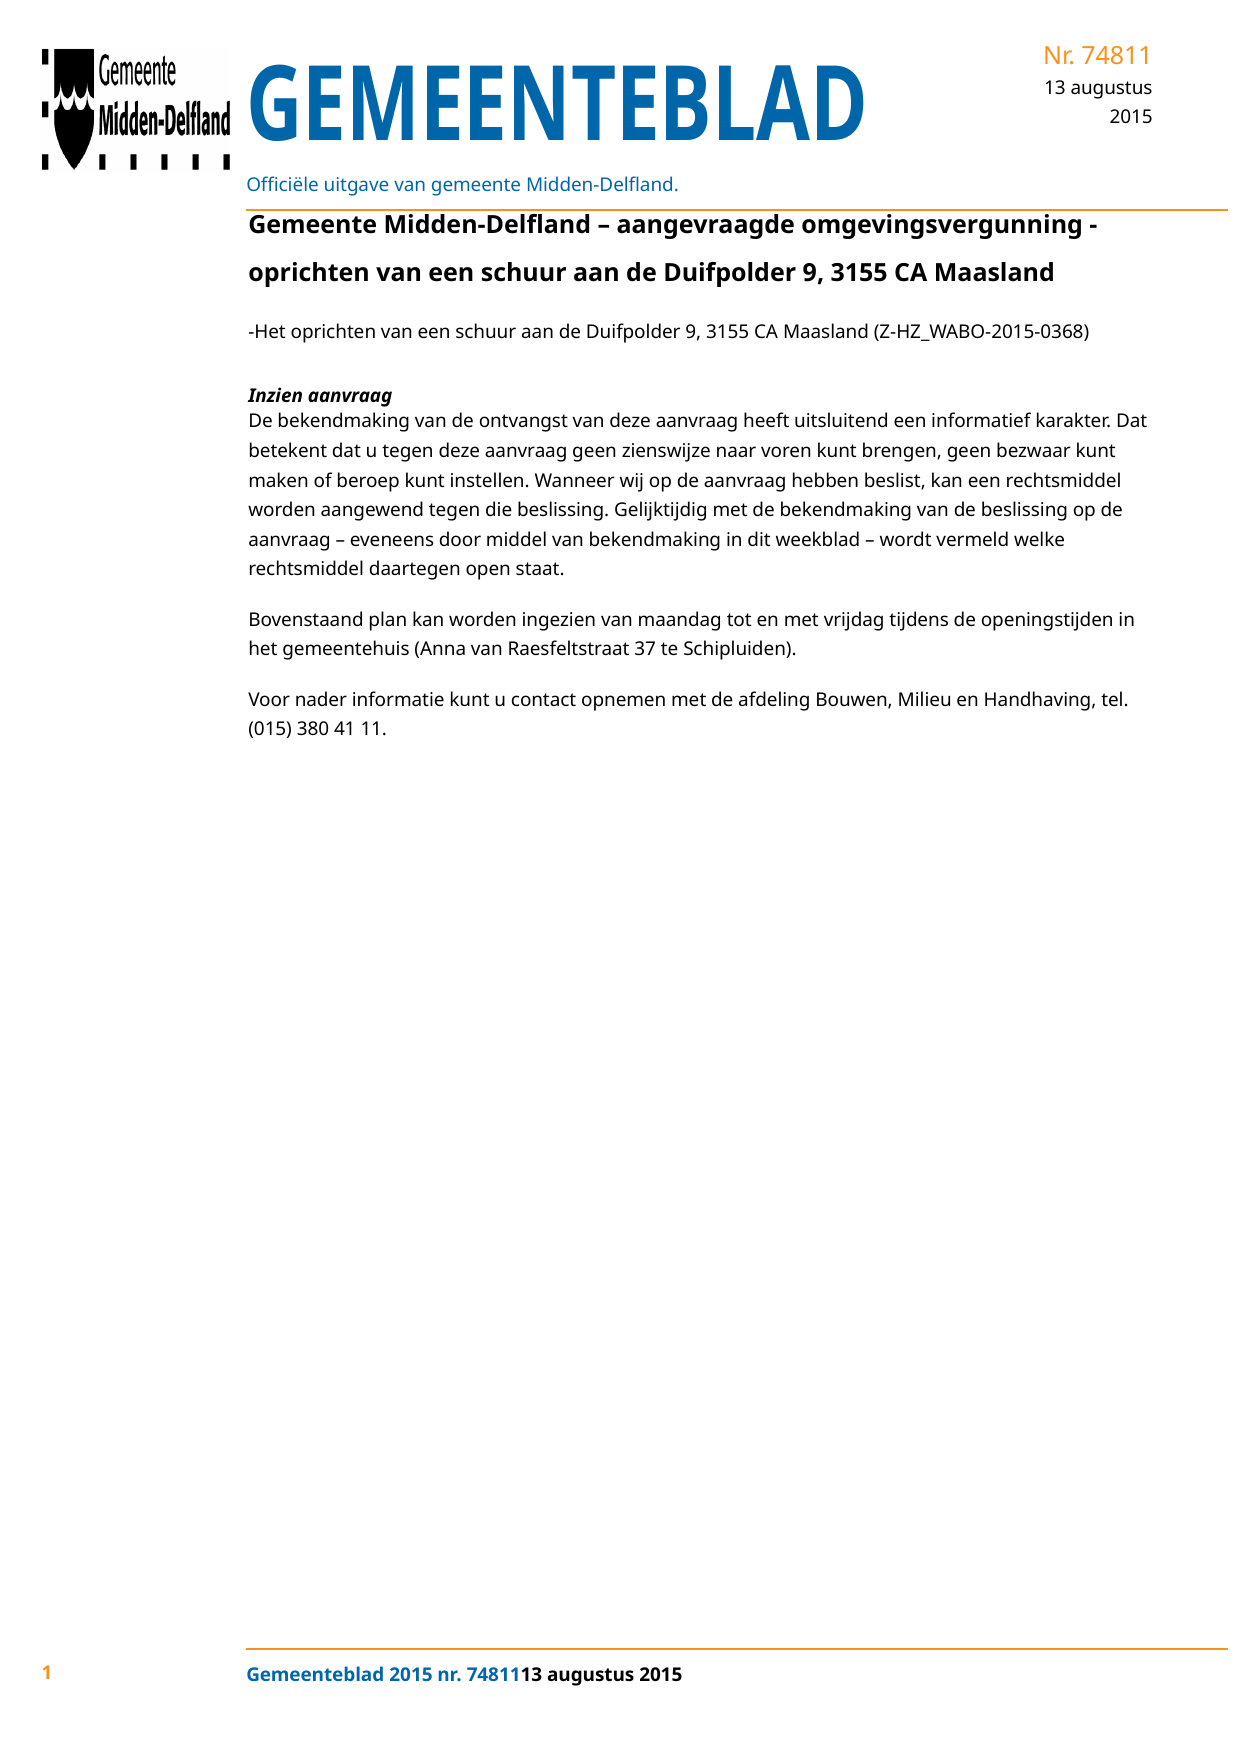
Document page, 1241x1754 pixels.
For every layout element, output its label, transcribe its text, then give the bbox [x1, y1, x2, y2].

text Gemeente Midden-Delfland – aangevraagde omgevingsvergunning - oprichten van een schuur aan de Duifpolder 9, 3155 CA Maasland [248, 211, 1152, 288]
text Voor nader informatie kunt u contact opnemen met de afdeling Bouwen, Milieu en Handhaving, tel. (015) 380 41 11. [248, 686, 1152, 741]
text -Het oprichten van een schuur aan de Duifpolder 9, 3155 CA Maasland (Z-HZ_WABO-2015-0368) [248, 318, 1152, 344]
text Inzien aanvraag [248, 382, 1152, 408]
picture [41, 47, 231, 172]
text De bekendmaking van de ontvangst van deze aanvraag heeft uitsluitend een informatief karakter. Dat betekent dat u tegen deze aanvraag geen zienswijze naar voren kunt brengen, geen bezwaar kunt maken of beroep kunt instellen. Wanneer wij op de aanvraag hebben beslist, kan een rechtsmiddel worden aangewend tegen die beslissing. Gelijktijdig met de bekendmaking van de beslissing op de aanvraag – eveneens door middel van bekendmaking in dit weekblad – wordt vermeld welke rechtsmiddel daartegen open staat. [248, 408, 1152, 581]
text Bovenstaand plan kan worden ingezien van maandag tot en met vrijdag tijdens de openingstijden in het gemeentehuis (Anna van Raesfeltstraat 37 te Schipluiden). [248, 606, 1152, 661]
